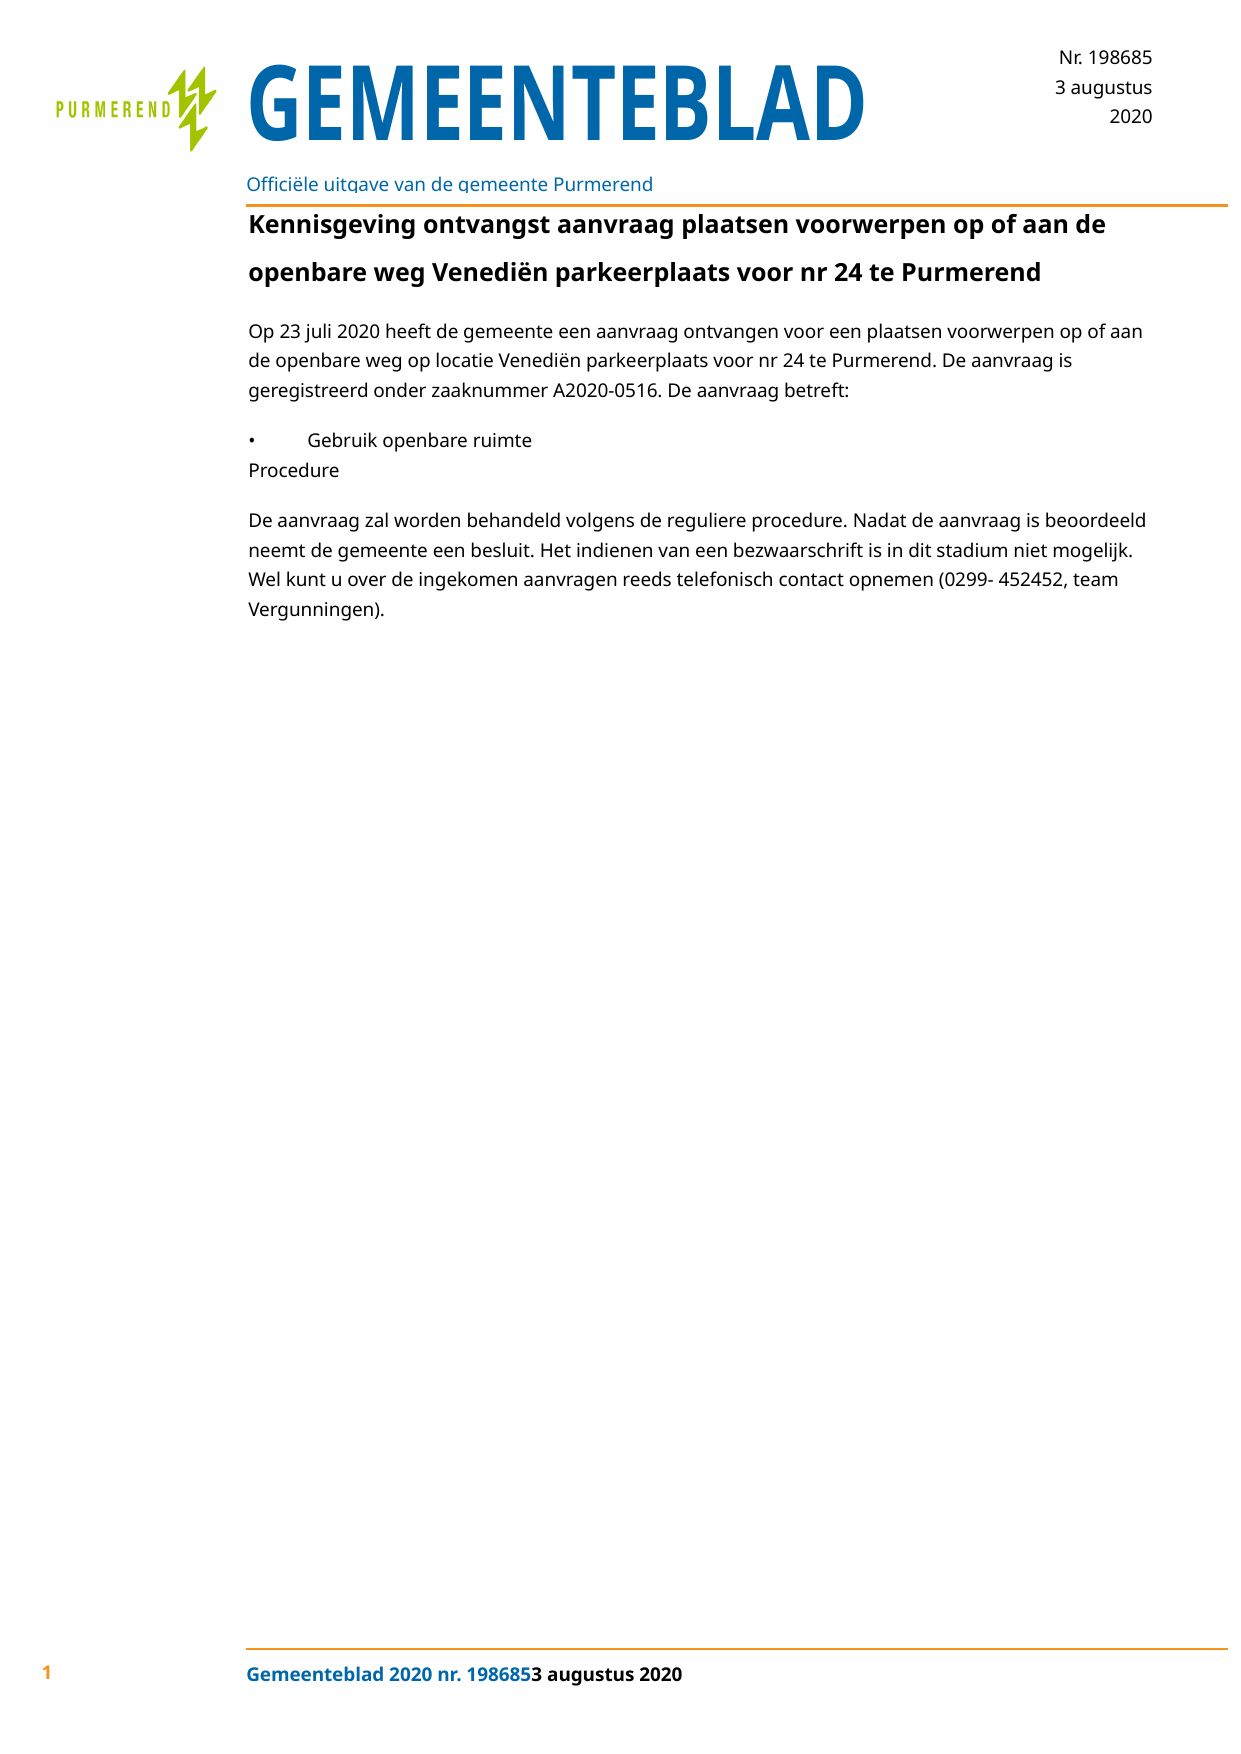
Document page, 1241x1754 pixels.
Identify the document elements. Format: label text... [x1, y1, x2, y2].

text De aanvraag zal worden behandeld volgens de reguliere procedure. Nadat de aanvraag is beoordeeld neemt de gemeente een besluit. Het indienen van een bezwaarschrift is in dit stadium niet mogelijk. Wel kunt u over de ingekomen aanvragen reeds telefonisch contact opnemen (0299- 452452, team Vergunningen). [248, 507, 1152, 622]
text Op 23 juli 2020 heeft de gemeente een aanvraag ontvangen voor een plaatsen voorwerpen op of aan de openbare weg op locatie Venediën parkeerplaats voor nr 24 te Purmerend. De aanvraag is geregistreerd onder zaaknummer A2020-0516. De aanvraag betreft: [248, 318, 1152, 403]
list Gebruik openbare ruimte [248, 427, 1152, 453]
text Procedure [248, 457, 1152, 483]
text Kennisgeving ontvangst aanvraag plaatsen voorwerpen op of aan de openbare weg Venediën parkeerplaats voor nr 24 te Purmerend [248, 207, 1152, 288]
picture [41, 47, 231, 172]
